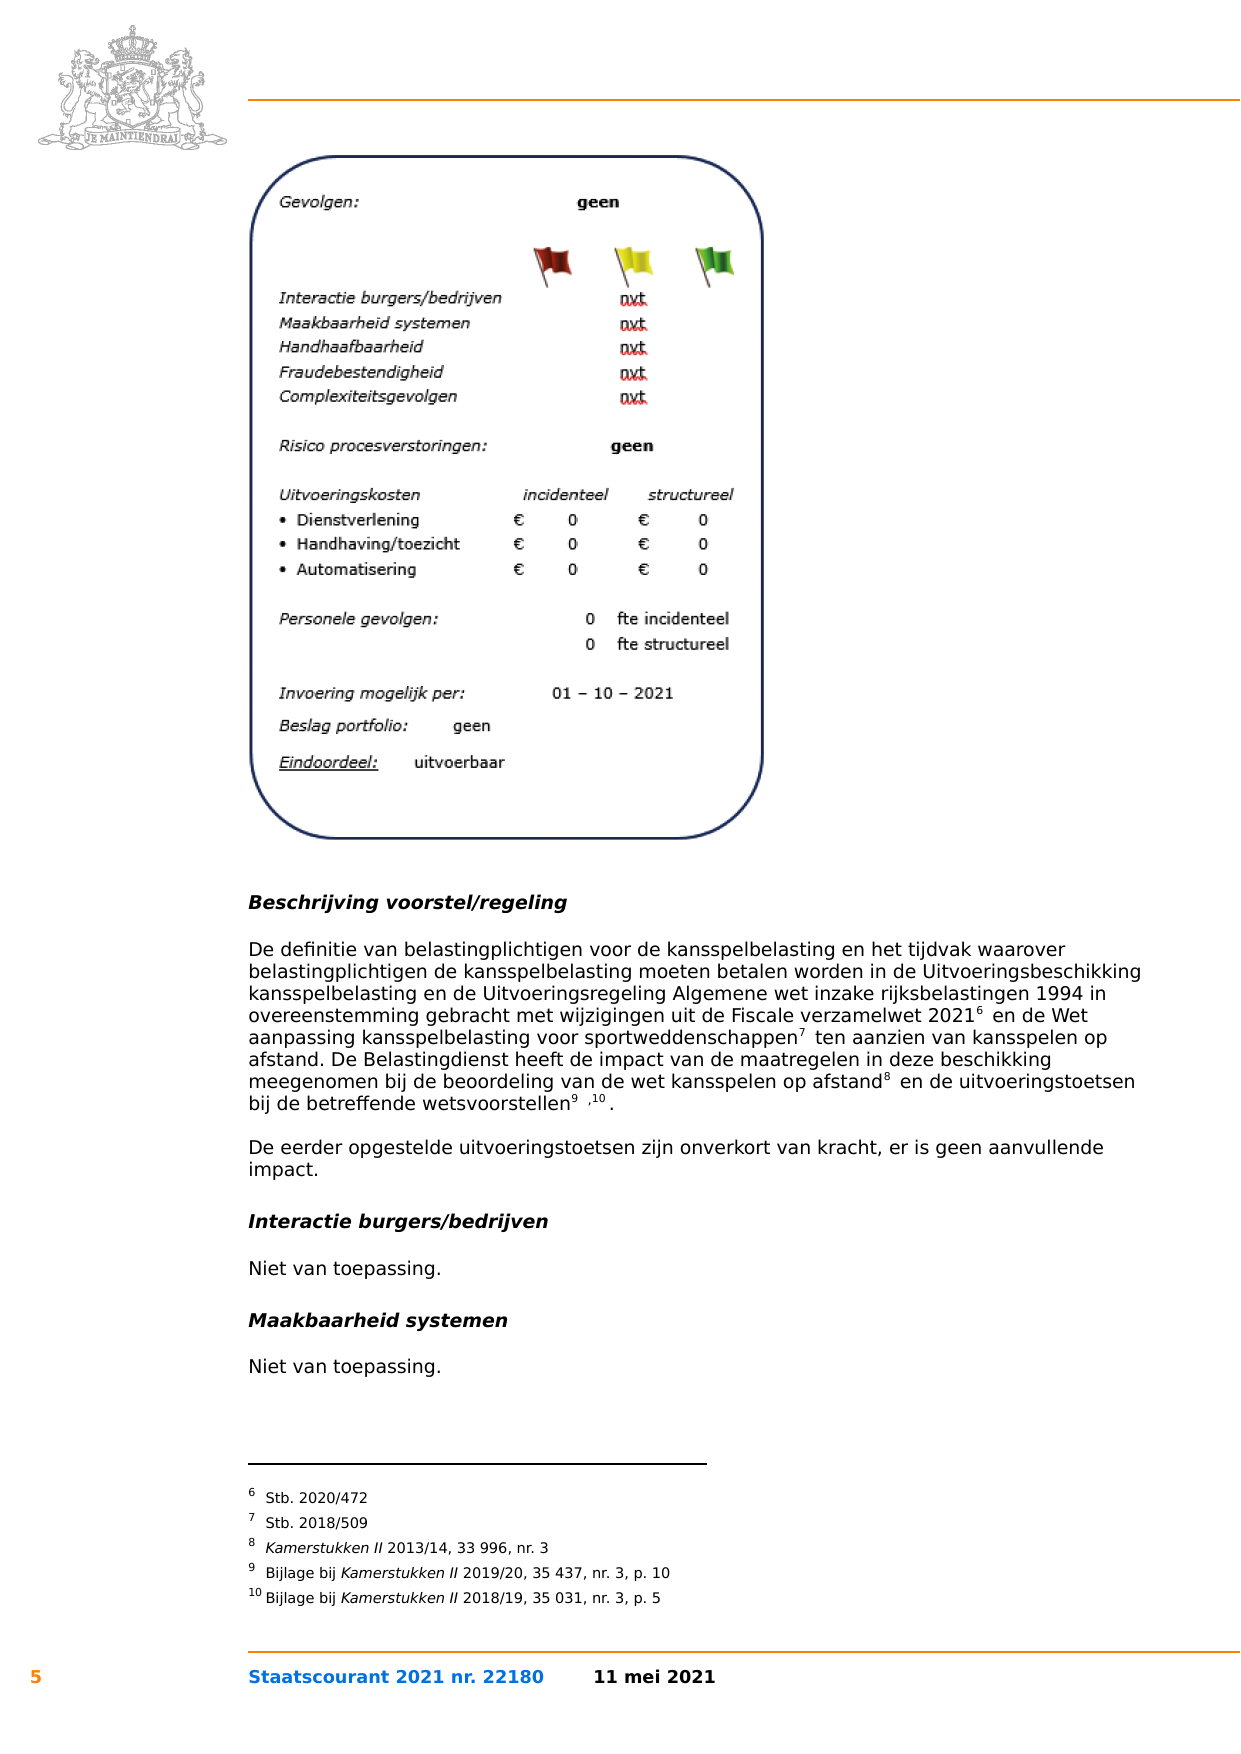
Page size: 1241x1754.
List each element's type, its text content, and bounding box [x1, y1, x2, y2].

text De eerder opgestelde uitvoeringstoetsen zijn onverkort van kracht, er is geen aanvullende impact. [248, 1137, 1163, 1181]
picture [38, 25, 227, 150]
text De definitie van belastingplichtigen voor de kansspelbelasting en het tijdvak waarover belastingplichtigen de kansspelbelasting moeten betalen worden in de Uitvoeringsbeschikking kansspelbelasting en de Uitvoeringsregeling Algemene wet inzake rijksbelastingen 1994 in overeenstemming gebracht met wijzigingen uit de Fiscale verzamelwet 2021 en de Wet aanpassing kansspelbelasting voor sportweddenschappen ten aanzien van kansspelen op afstand. De Belastingdienst heeft de impact van de maatregelen in deze beschikking meegenomen bij de beoordeling van de wet kansspelen op afstand en de uitvoeringstoetsen bij de betreffende wetsvoorstellen ,. [248, 939, 1163, 1115]
text Bijlage bij Kamerstukken II 2019/20, 35 437, nr. 3, p. 10 [248, 1561, 1163, 1583]
text Bijlage bij Kamerstukken II 2018/19, 35 031, nr. 3, p. 5 [248, 1586, 1163, 1608]
text Kamerstukken II 2013/14, 33 996, nr. 3 [248, 1536, 1163, 1558]
text Niet van toepassing. [248, 1257, 1163, 1279]
subtitle Interactie burgers/bedrijven [248, 1211, 1163, 1232]
picture [248, 155, 774, 840]
subtitle Beschrijving voorstel/regeling [248, 892, 1163, 914]
text Niet van toepassing. [248, 1356, 1163, 1378]
subtitle Maakbaarheid systemen [248, 1309, 1163, 1331]
text Stb. 2018/509 [248, 1511, 1163, 1533]
text Stb. 2020/472 [248, 1486, 1163, 1508]
